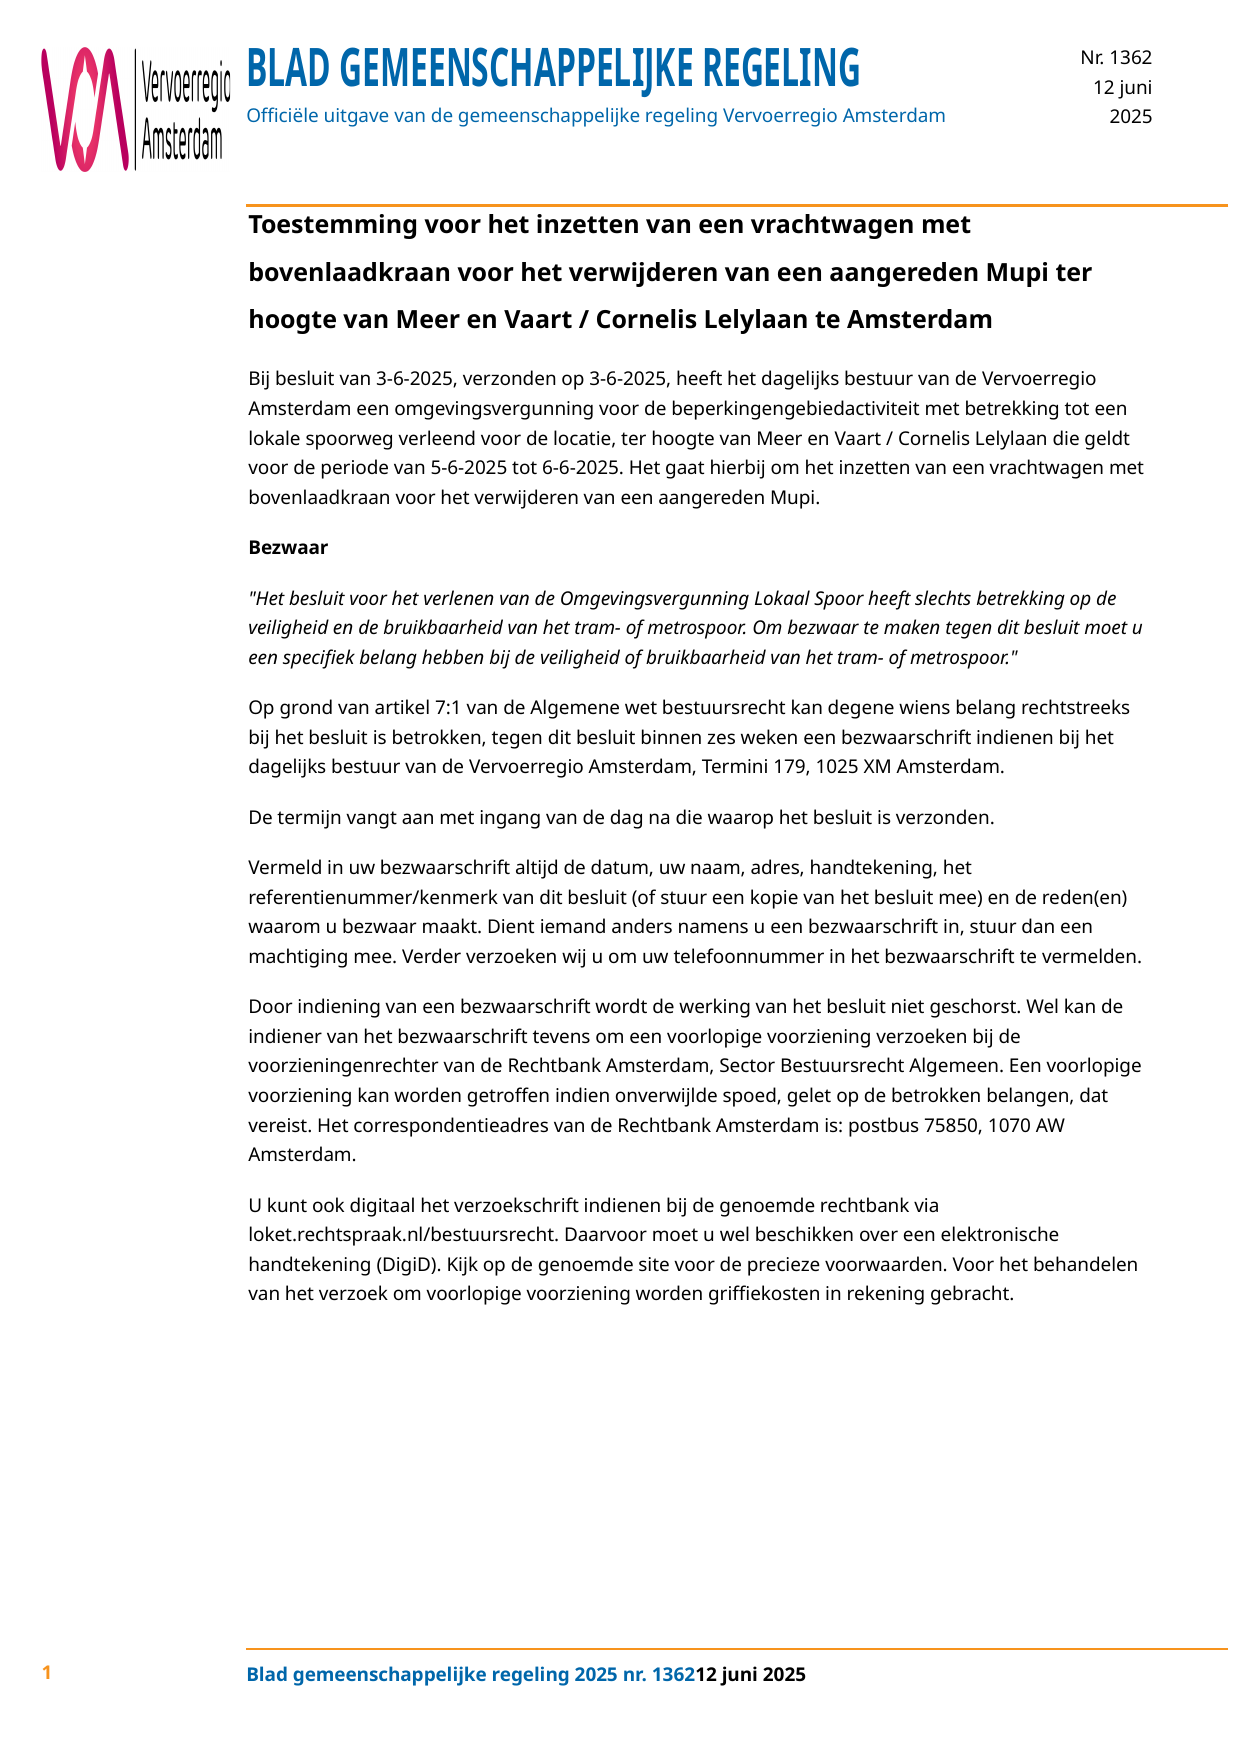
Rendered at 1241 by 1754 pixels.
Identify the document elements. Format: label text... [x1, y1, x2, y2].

text Toestemming voor het inzetten van een vrachtwagen met bovenlaadkraan voor het verwijderen van een aangereden Mupi ter hoogte van Meer en Vaart / Cornelis Lelylaan te Amsterdam [248, 207, 1152, 336]
text Door indiening van een bezwaarschrift wordt de werking van het besluit niet geschorst. Wel kan de indiener van het bezwaarschrift tevens om een voorlopige voorziening verzoeken bij de voorzieningenrechter van de Rechtbank Amsterdam, Sector Bestuursrecht Algemeen. Een voorlopige voorziening kan worden getroffen indien onverwijlde spoed, gelet op de betrokken belangen, dat vereist. Het correspondentieadres van de Rechtbank Amsterdam is: postbus 75850, 1070 AW Amsterdam. [248, 993, 1152, 1167]
text U kunt ook digitaal het verzoekschrift indienen bij de genoemde rechtbank via loket.rechtspraak.nl/bestuursrecht. Daarvoor moet u wel beschikken over een elektronische handtekening (DigiD). Kijk op de genoemde site voor de precieze voorwaarden. Voor het behandelen van het verzoek om voorlopige voorziening worden griffiekosten in rekening gebracht. [248, 1192, 1152, 1306]
text Bezwaar [248, 534, 1152, 560]
text Vermeld in uw bezwaarschrift altijd de datum, uw naam, adres, handtekening, het referentienummer/kenmerk van dit besluit (of stuur een kopie van het besluit mee) en de reden(en) waarom u bezwaar maakt. Dient iemand anders namens u een bezwaarschrift in, stuur dan een machtiging mee. Verder verzoeken wij u om uw telefoonnummer in het bezwaarschrift te vermelden. [248, 854, 1152, 969]
text Op grond van artikel 7:1 van de Algemene wet bestuursrecht kan degene wiens belang rechtstreeks bij het besluit is betrokken, tegen dit besluit binnen zes weken een bezwaarschrift indienen bij het dagelijks bestuur van de Vervoerregio Amsterdam, Termini 179, 1025 XM Amsterdam. [248, 694, 1152, 779]
text Bij besluit van 3-6-2025, verzonden op 3-6-2025, heeft het dagelijks bestuur van de Vervoerregio Amsterdam een omgevingsvergunning voor de beperkingengebiedactiviteit met betrekking tot een lokale spoorweg verleend voor de locatie, ter hoogte van Meer en Vaart / Cornelis Lelylaan die geldt voor de periode van 5-6-2025 tot 6-6-2025. Het gaat hierbij om het inzetten van een vrachtwagen met bovenlaadkraan voor het verwijderen van een aangereden Mupi. [248, 366, 1152, 509]
text "Het besluit voor het verlenen van de Omgevingsvergunning Lokaal Spoor heeft slechts betrekking op de veiligheid en de bruikbaarheid van het tram- of metrospoor. Om bezwaar te maken tegen dit besluit moet u een specifiek belang hebben bij de veiligheid of bruikbaarheid van het tram- of metrospoor." [248, 585, 1152, 669]
picture [41, 47, 231, 172]
text De termijn vangt aan met ingang van de dag na die waarop het besluit is verzonden. [248, 804, 1152, 829]
